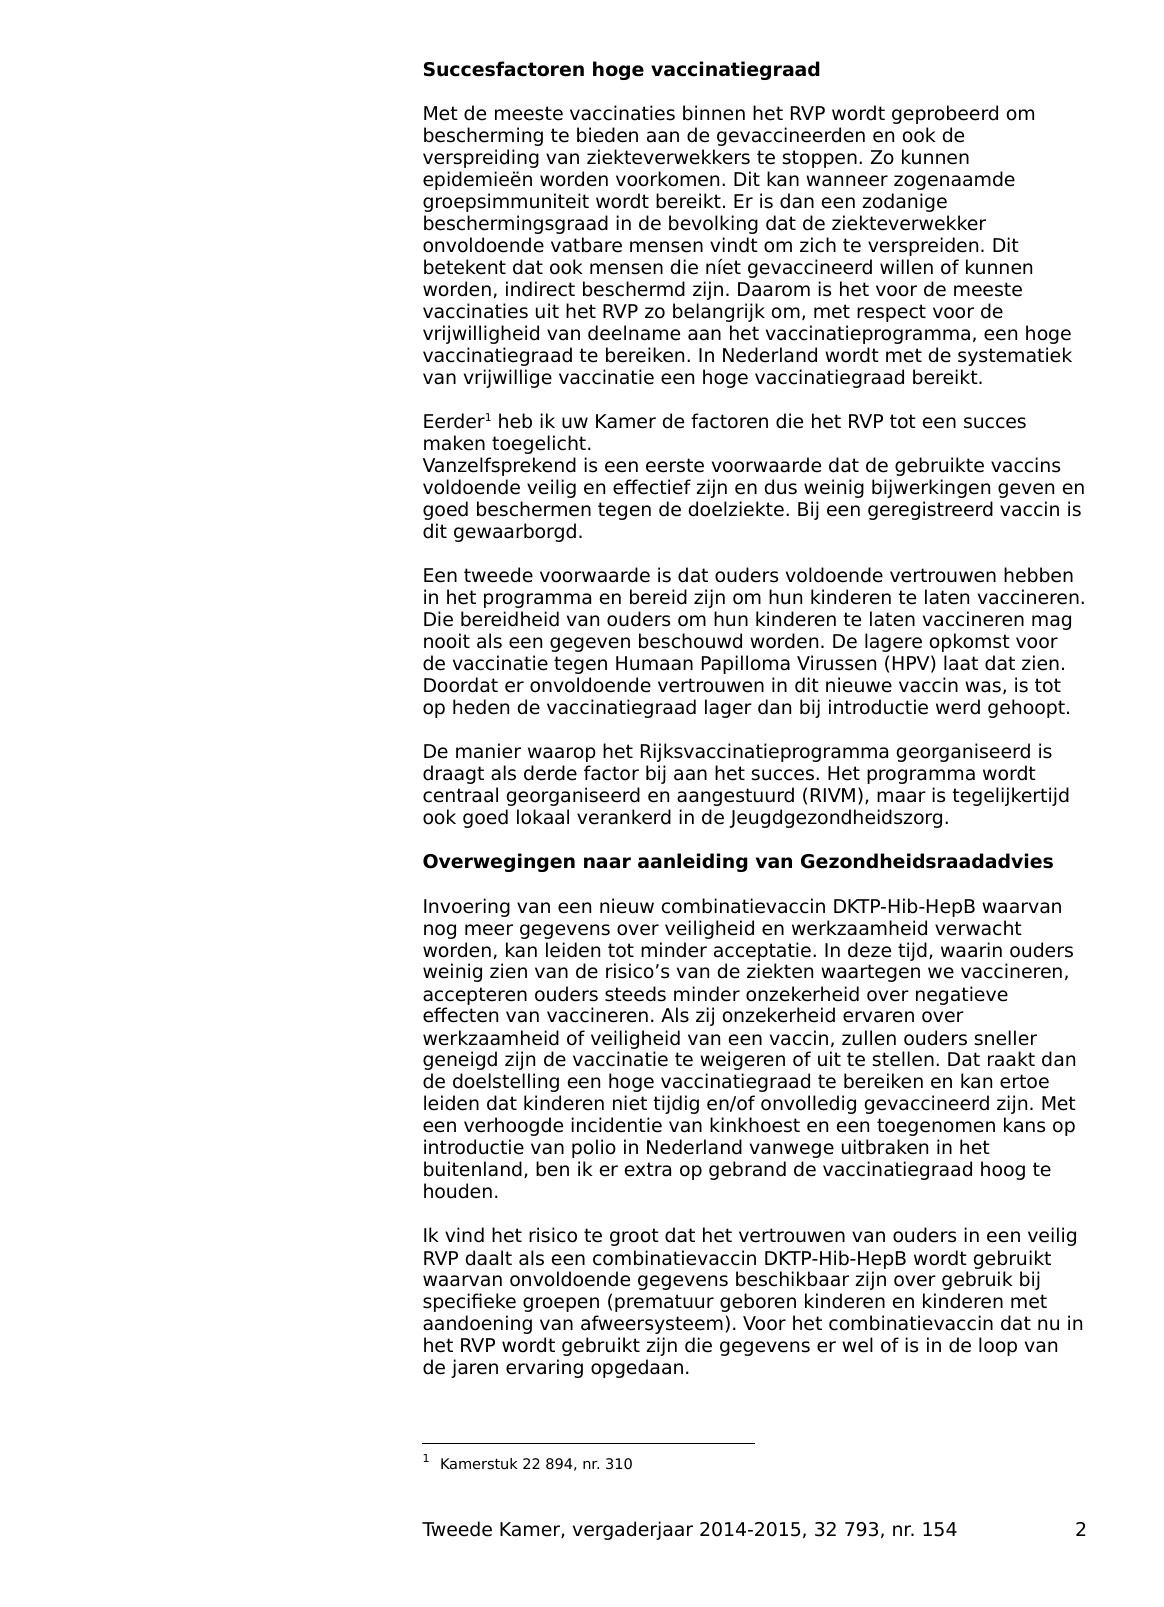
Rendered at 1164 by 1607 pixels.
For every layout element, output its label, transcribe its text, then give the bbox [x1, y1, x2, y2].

subtitle Succesfactoren hoge vaccinatiegraad [422, 59, 1087, 81]
text Kamerstuk 22 894, nr. 310 [422, 1452, 1087, 1474]
text Een tweede voorwaarde is dat ouders voldoende vertrouwen hebben in het programma en bereid zijn om hun kinderen te laten vaccineren. Die bereidheid van ouders om hun kinderen te laten vaccineren mag nooit als een gegeven beschouwd worden. De lagere opkomst voor de vaccinatie tegen Humaan Papilloma Virussen (HPV) laat dat zien. Doordat er onvoldoende vertrouwen in dit nieuwe vaccin was, is tot op heden de vaccinatiegraad lager dan bij introductie werd gehoopt. [422, 565, 1087, 719]
text De manier waarop het Rijksvaccinatieprogramma georganiseerd is draagt als derde factor bij aan het succes. Het programma wordt centraal georganiseerd en aangestuurd (RIVM), maar is tegelijkertijd ook goed lokaal verankerd in de Jeugdgezondheidszorg. [422, 741, 1087, 829]
text Met de meeste vaccinaties binnen het RVP wordt geprobeerd om bescherming te bieden aan de gevaccineerden en ook de verspreiding van ziekteverwekkers te stoppen. Zo kunnen epidemieën worden voorkomen. Dit kan wanneer zogenaamde groepsimmuniteit wordt bereikt. Er is dan een zodanige beschermingsgraad in de bevolking dat de ziekteverwekker onvoldoende vatbare mensen vindt om zich te verspreiden. Dit betekent dat ook mensen die níet gevaccineerd willen of kunnen worden, indirect beschermd zijn. Daarom is het voor de meeste vaccinaties uit het RVP zo belangrijk om, met respect voor de vrijwilligheid van deelname aan het vaccinatieprogramma, een hoge vaccinatiegraad te bereiken. In Nederland wordt met de systematiek van vrijwillige vaccinatie een hoge vaccinatiegraad bereikt. [422, 103, 1087, 389]
text Vanzelfsprekend is een eerste voorwaarde dat de gebruikte vaccins voldoende veilig en effectief zijn en dus weinig bijwerkingen geven en goed beschermen tegen de doelziekte. Bij een geregistreerd vaccin is dit gewaarborgd. [422, 455, 1087, 543]
text Invoering van een nieuw combinatievaccin DKTP-Hib-HepB waarvan nog meer gegevens over veiligheid en werkzaamheid verwacht worden, kan leiden tot minder acceptatie. In deze tijd, waarin ouders weinig zien van de risico’s van de ziekten waartegen we vaccineren, accepteren ouders steeds minder onzekerheid over negatieve effecten van vaccineren. Als zij onzekerheid ervaren over werkzaamheid of veiligheid van een vaccin, zullen ouders sneller geneigd zijn de vaccinatie te weigeren of uit te stellen. Dat raakt dan de doelstelling een hoge vaccinatiegraad te bereiken en kan ertoe leiden dat kinderen niet tijdig en/of onvolledig gevaccineerd zijn. Met een verhoogde incidentie van kinkhoest en een toegenomen kans op introductie van polio in Nederland vanwege uitbraken in het buitenland, ben ik er extra op gebrand de vaccinatiegraad hoog te houden. [422, 896, 1087, 1203]
subtitle Overwegingen naar aanleiding van Gezondheidsraadadvies [422, 851, 1087, 873]
text Eerder heb ik uw Kamer de factoren die het RVP tot een succes maken toegelicht. [422, 411, 1087, 455]
text Ik vind het risico te groot dat het vertrouwen van ouders in een veilig RVP daalt als een combinatievaccin DKTP-Hib-HepB wordt gebruikt waarvan onvoldoende gegevens beschikbaar zijn over gebruik bij specifieke groepen (prematuur geboren kinderen en kinderen met aandoening van afweersysteem). Voor het combinatievaccin dat nu in het RVP wordt gebruikt zijn die gegevens er wel of is in de loop van de jaren ervaring opgedaan. [422, 1225, 1087, 1379]
